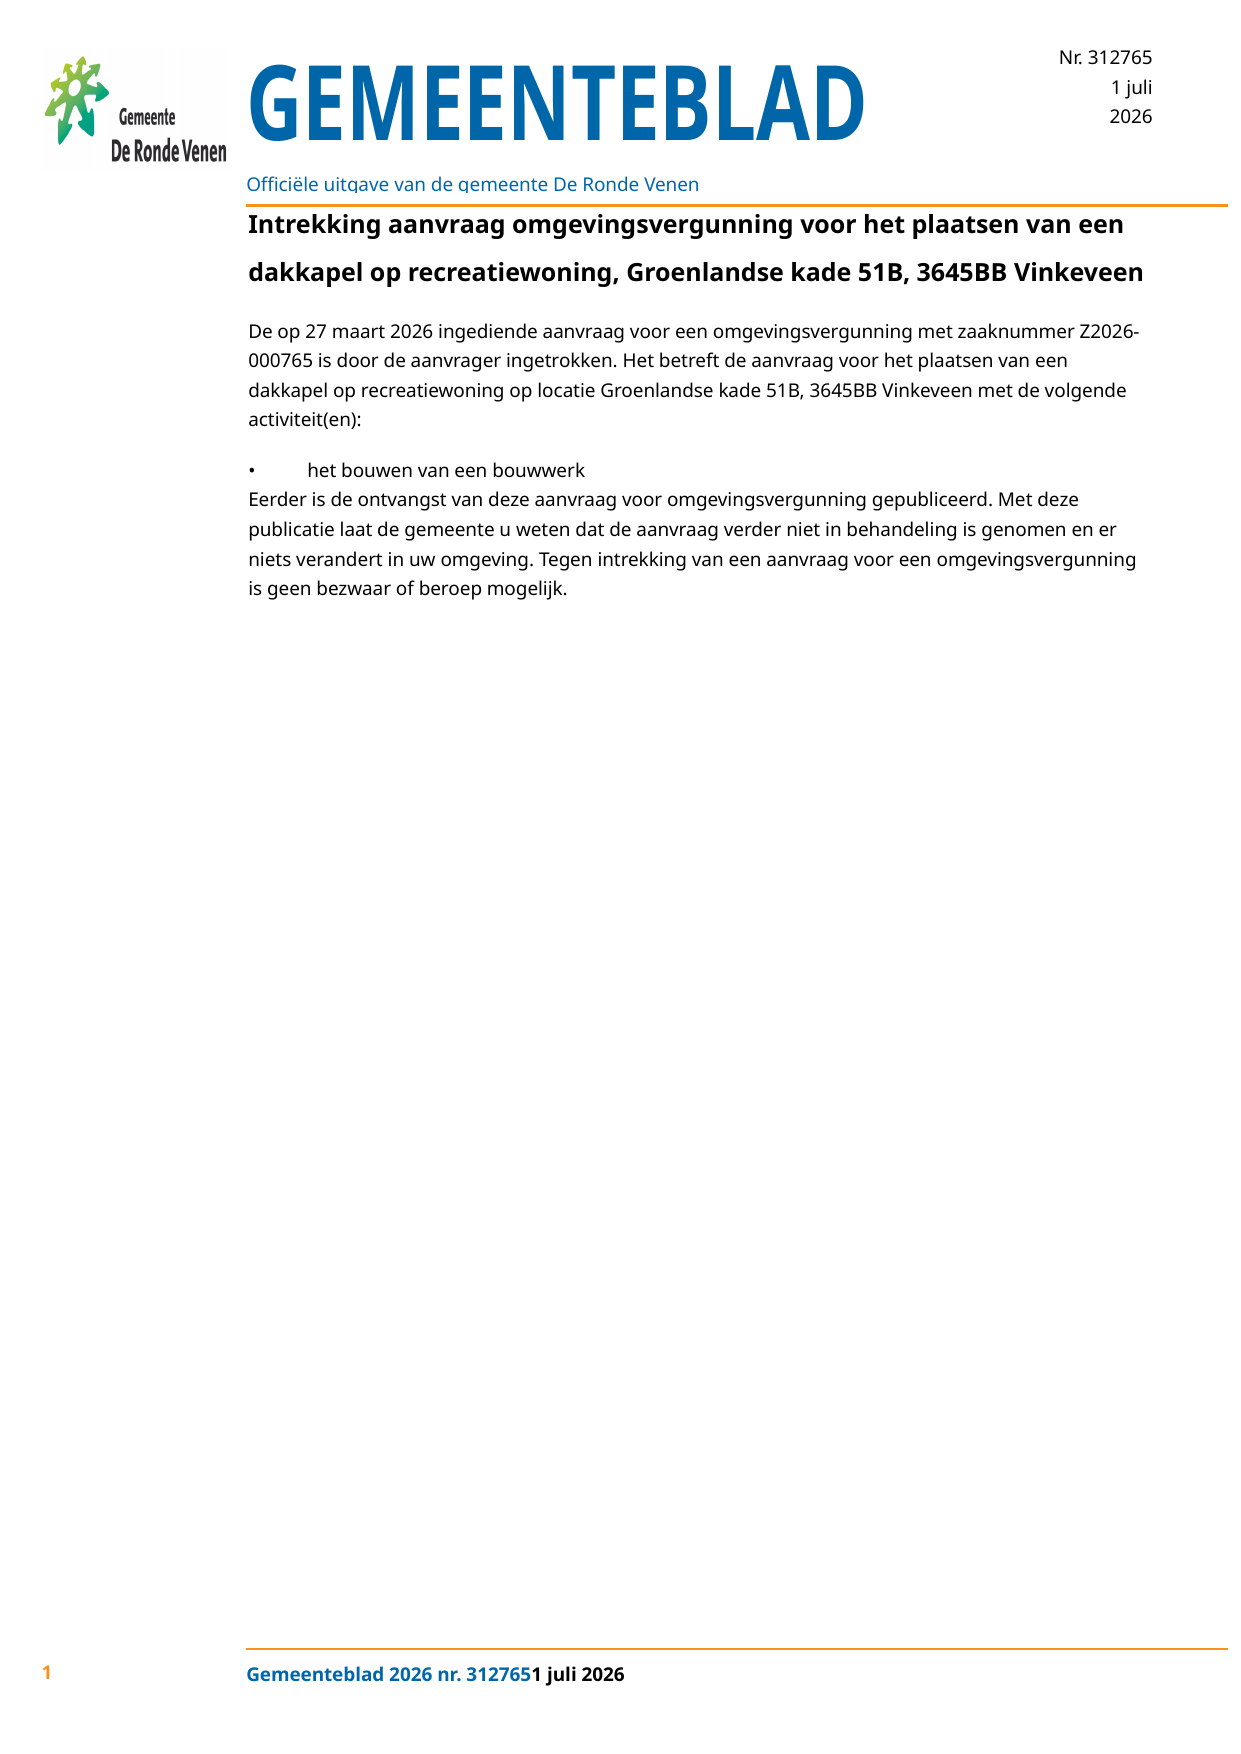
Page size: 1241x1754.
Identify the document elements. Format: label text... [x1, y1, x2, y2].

picture [41, 47, 231, 172]
list het bouwen van een bouwwerk [248, 457, 1152, 483]
text Intrekking aanvraag omgevingsvergunning voor het plaatsen van een dakkapel op recreatiewoning, Groenlandse kade 51B, 3645BB Vinkeveen [248, 207, 1152, 288]
text De op 27 maart 2026 ingediende aanvraag voor een omgevingsvergunning met zaaknummer Z2026-000765 is door de aanvrager ingetrokken. Het betreft de aanvraag voor het plaatsen van een dakkapel op recreatiewoning op locatie Groenlandse kade 51B, 3645BB Vinkeveen met de volgende activiteit(en): [248, 318, 1152, 432]
text Eerder is de ontvangst van deze aanvraag voor omgevingsvergunning gepubliceerd. Met deze publicatie laat de gemeente u weten dat de aanvraag verder niet in behandeling is genomen en er niets verandert in uw omgeving. Tegen intrekking van een aanvraag voor een omgevingsvergunning is geen bezwaar of beroep mogelijk. [248, 487, 1152, 601]
